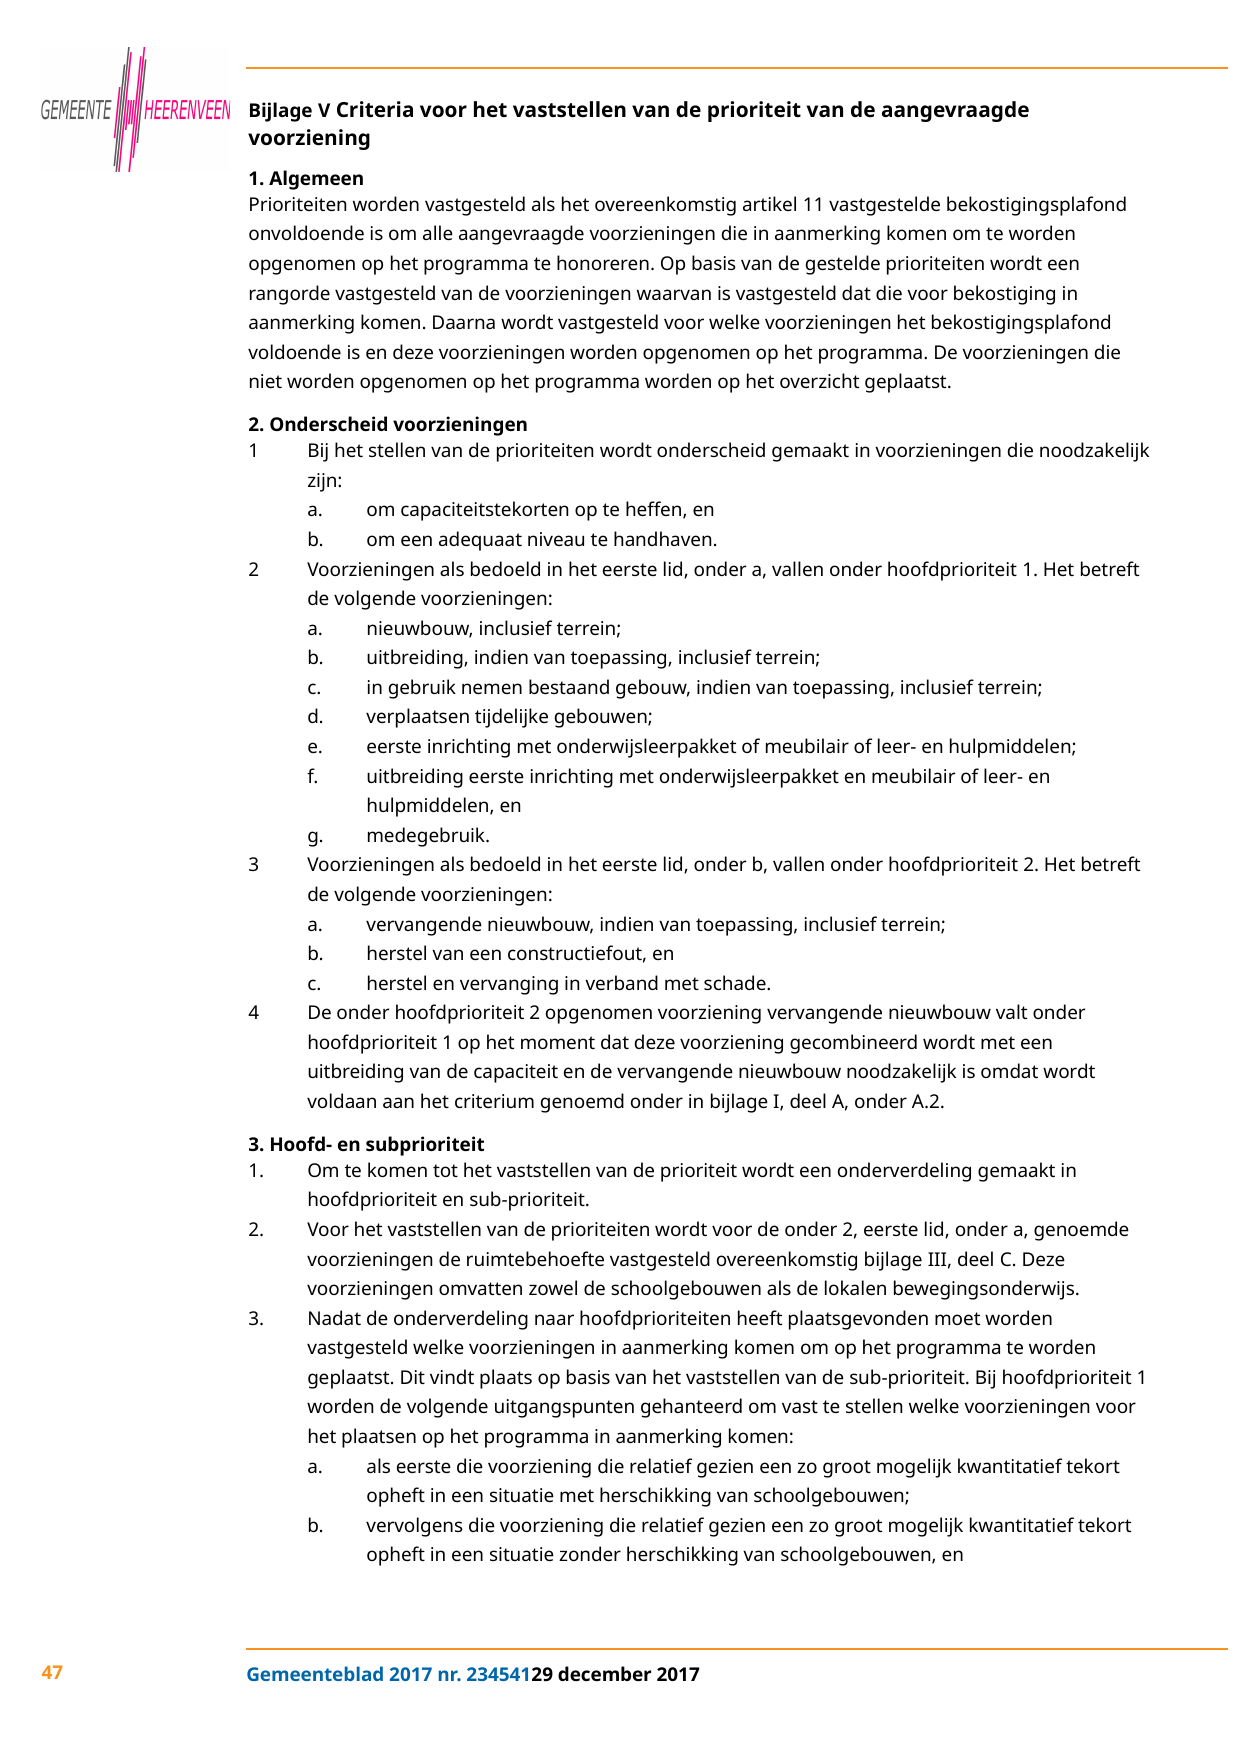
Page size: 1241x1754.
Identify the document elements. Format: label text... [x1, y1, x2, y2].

list om capaciteitstekorten op te heffen, en [307, 497, 1152, 522]
list Voorzieningen als bedoeld in het eerste lid, onder b, vallen onder hoofdprioriteit 2. Het betreft de volgende voorzieningen: [248, 852, 1152, 907]
list Voorzieningen als bedoeld in het eerste lid, onder a, vallen onder hoofdprioriteit 1. Het betreft de volgende voorzieningen: [248, 556, 1152, 611]
list verplaatsen tijdelijke gebouwen; [307, 704, 1152, 729]
list Om te komen tot het vaststellen van de prioriteit wordt een onderverdeling gemaakt in hoofdprioriteit en sub-prioriteit. [248, 1157, 1152, 1212]
list uitbreiding eerste inrichting met onderwijsleerpakket en meubilair of leer- en hulpmiddelen, en [307, 763, 1152, 818]
list als eerste die voorziening die relatief gezien een zo groot mogelijk kwantitatief tekort opheft in een situatie met herschikking van schoolgebouwen; [307, 1453, 1152, 1508]
picture [41, 47, 231, 172]
text 2. Onderscheid voorzieningen [248, 412, 1152, 437]
text Prioriteiten worden vastgesteld als het overeenkomstig artikel 11 vastgestelde bekostigingsplafond onvoldoende is om alle aangevraagde voorzieningen die in aanmerking komen om te worden opgenomen op het programma te honoreren. Op basis van de gestelde prioriteiten wordt een rangorde vastgesteld van de voorzieningen waarvan is vastgesteld dat die voor bekostiging in aanmerking komen. Daarna wordt vastgesteld voor welke voorzieningen het bekostigingsplafond voldoende is en deze voorzieningen worden opgenomen op het programma. De voorzieningen die niet worden opgenomen op het programma worden op het overzicht geplaatst. [248, 191, 1152, 394]
list nieuwbouw, inclusief terrein; [307, 615, 1152, 641]
text 3. Hoofd- en subprioriteit [248, 1131, 1152, 1157]
list vervolgens die voorziening die relatief gezien een zo groot mogelijk kwantitatief tekort opheft in een situatie zonder herschikking van schoolgebouwen, en [307, 1512, 1152, 1567]
list vervangende nieuwbouw, indien van toepassing, inclusief terrein; [307, 911, 1152, 936]
list Nadat de onderverdeling naar hoofdprioriteiten heeft plaatsgevonden moet worden vastgesteld welke voorzieningen in aanmerking komen om op het programma te worden geplaatst. Dit vindt plaats op basis van het vaststellen van de sub-prioriteit. Bij hoofdprioriteit 1 worden de volgende uitgangspunten gehanteerd om vast te stellen welke voorzieningen voor het plaatsen op het programma in aanmerking komen: [248, 1305, 1152, 1449]
list herstel en vervanging in verband met schade. [307, 970, 1152, 996]
list Bij het stellen van de prioriteiten wordt onderscheid gemaakt in voorzieningen die noodzakelijk zijn: [248, 437, 1152, 493]
list om een adequaat niveau te handhaven. [307, 526, 1152, 552]
list eerste inrichting met onderwijsleerpakket of meubilair of leer- en hulpmiddelen; [307, 733, 1152, 759]
text Bijlage V Criteria voor het vaststellen van de prioriteit van de aangevraagde voorziening [248, 95, 1152, 152]
list Voor het vaststellen van de prioriteiten wordt voor de onder 2, eerste lid, onder a, genoemde voorzieningen de ruimtebehoefte vastgesteld overeenkomstig bijlage III, deel C. Deze voorzieningen omvatten zowel de schoolgebouwen als de lokalen bewegingsonderwijs. [248, 1216, 1152, 1301]
list in gebruik nemen bestaand gebouw, indien van toepassing, inclusief terrein; [307, 674, 1152, 700]
list herstel van een constructiefout, en [307, 940, 1152, 966]
text 1. Algemeen [248, 165, 1152, 191]
list De onder hoofdprioriteit 2 opgenomen voorziening vervangende nieuwbouw valt onder hoofdprioriteit 1 op het moment dat deze voorziening gecombineerd wordt met een uitbreiding van de capaciteit en de vervangende nieuwbouw noodzakelijk is omdat wordt voldaan aan het criterium genoemd onder in bijlage I, deel A, onder A.2. [248, 999, 1152, 1114]
list medegebruik. [307, 822, 1152, 848]
list uitbreiding, indien van toepassing, inclusief terrein; [307, 644, 1152, 670]
